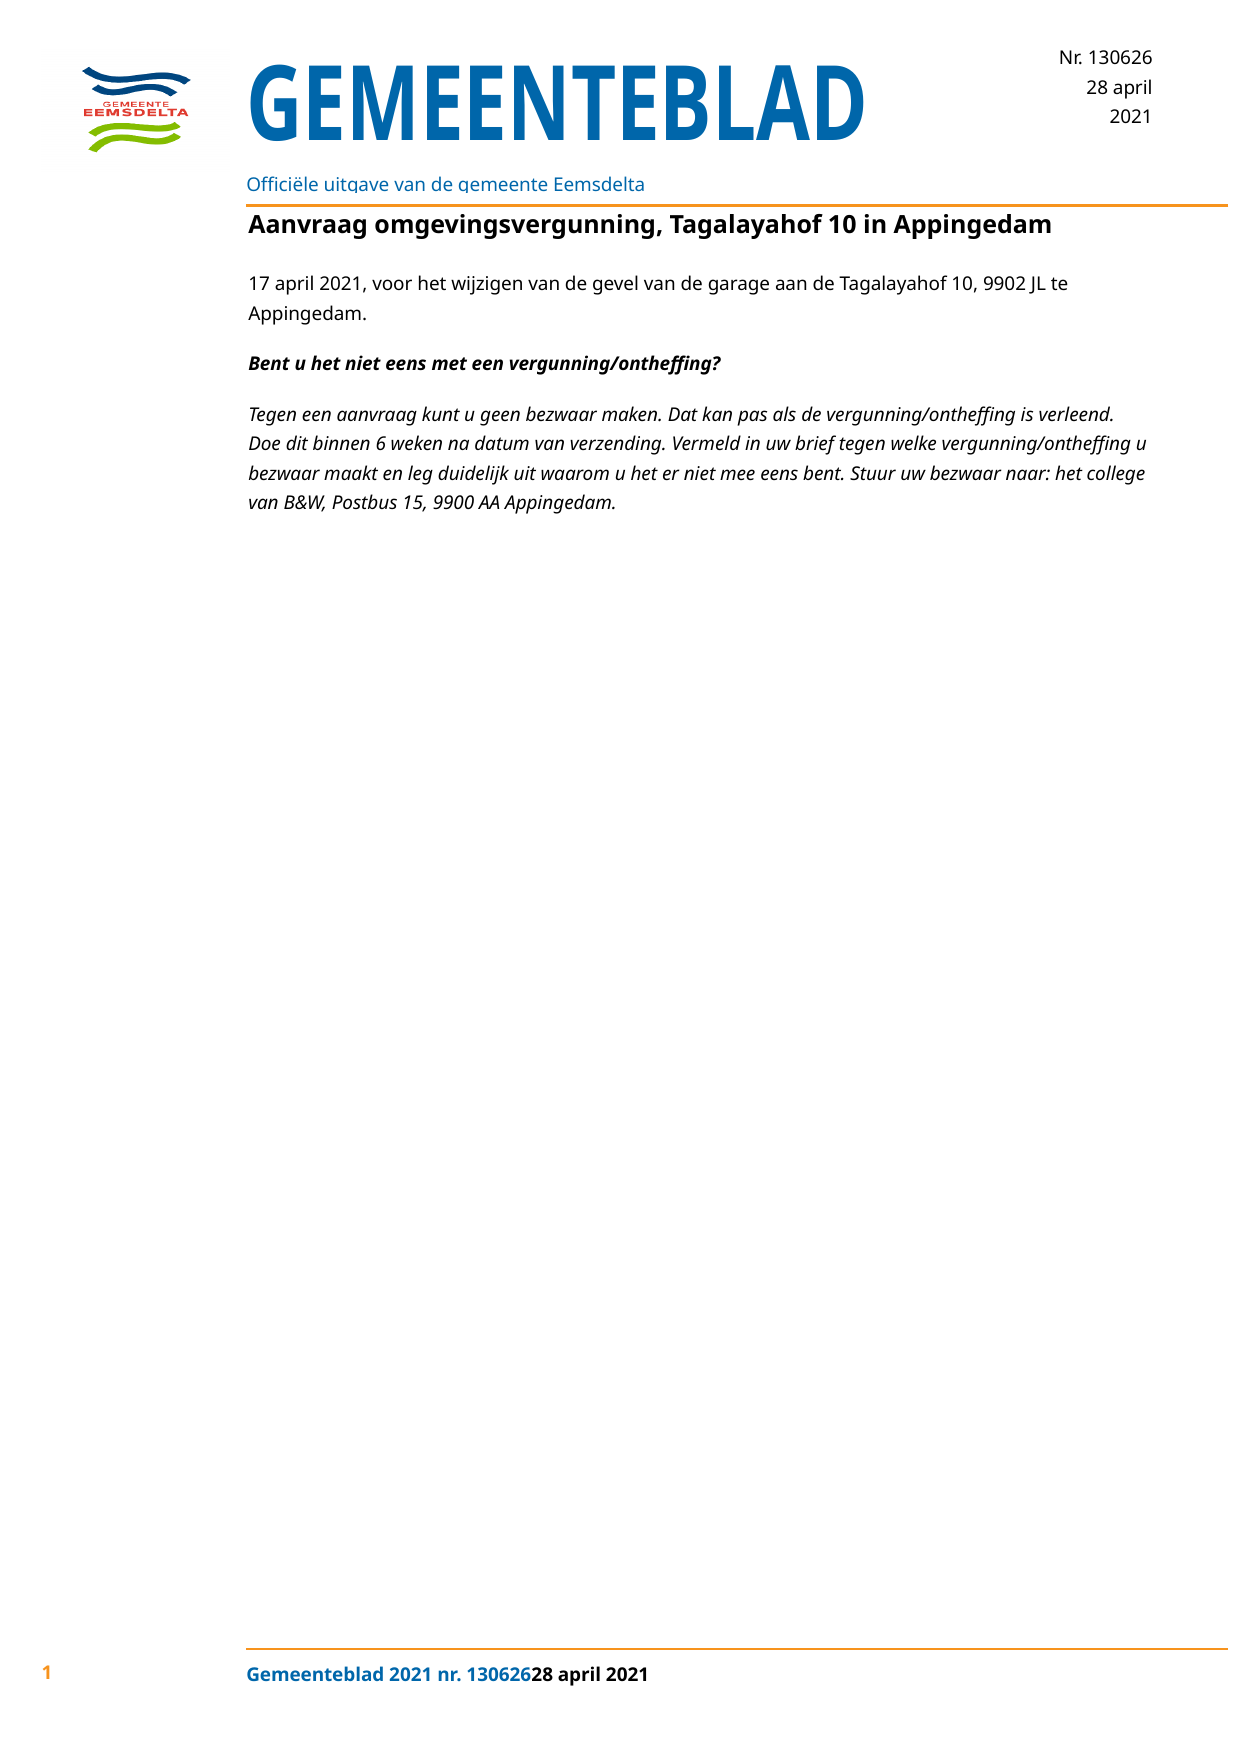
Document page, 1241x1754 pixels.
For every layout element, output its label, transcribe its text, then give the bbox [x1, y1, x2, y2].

text 17 april 2021, voor het wijzigen van de gevel van de garage aan de Tagalayahof 10, 9902 JL te Appingedam. [248, 270, 1152, 326]
picture [41, 47, 231, 172]
text Tegen een aanvraag kunt u geen bezwaar maken. Dat kan pas als de vergunning/ontheffing is verleend. Doe dit binnen 6 weken na datum van verzending. Vermeld in uw brief tegen welke vergunning/ontheffing u bezwaar maakt en leg duidelijk uit waarom u het er niet mee eens bent. Stuur uw bezwaar naar: het college van B&W, Postbus 15, 9900 AA Appingedam. [248, 401, 1152, 515]
text Bent u het niet eens met een vergunning/ontheffing? [248, 350, 1152, 376]
text Aanvraag omgevingsvergunning, Tagalayahof 10 in Appingedam [248, 207, 1152, 241]
